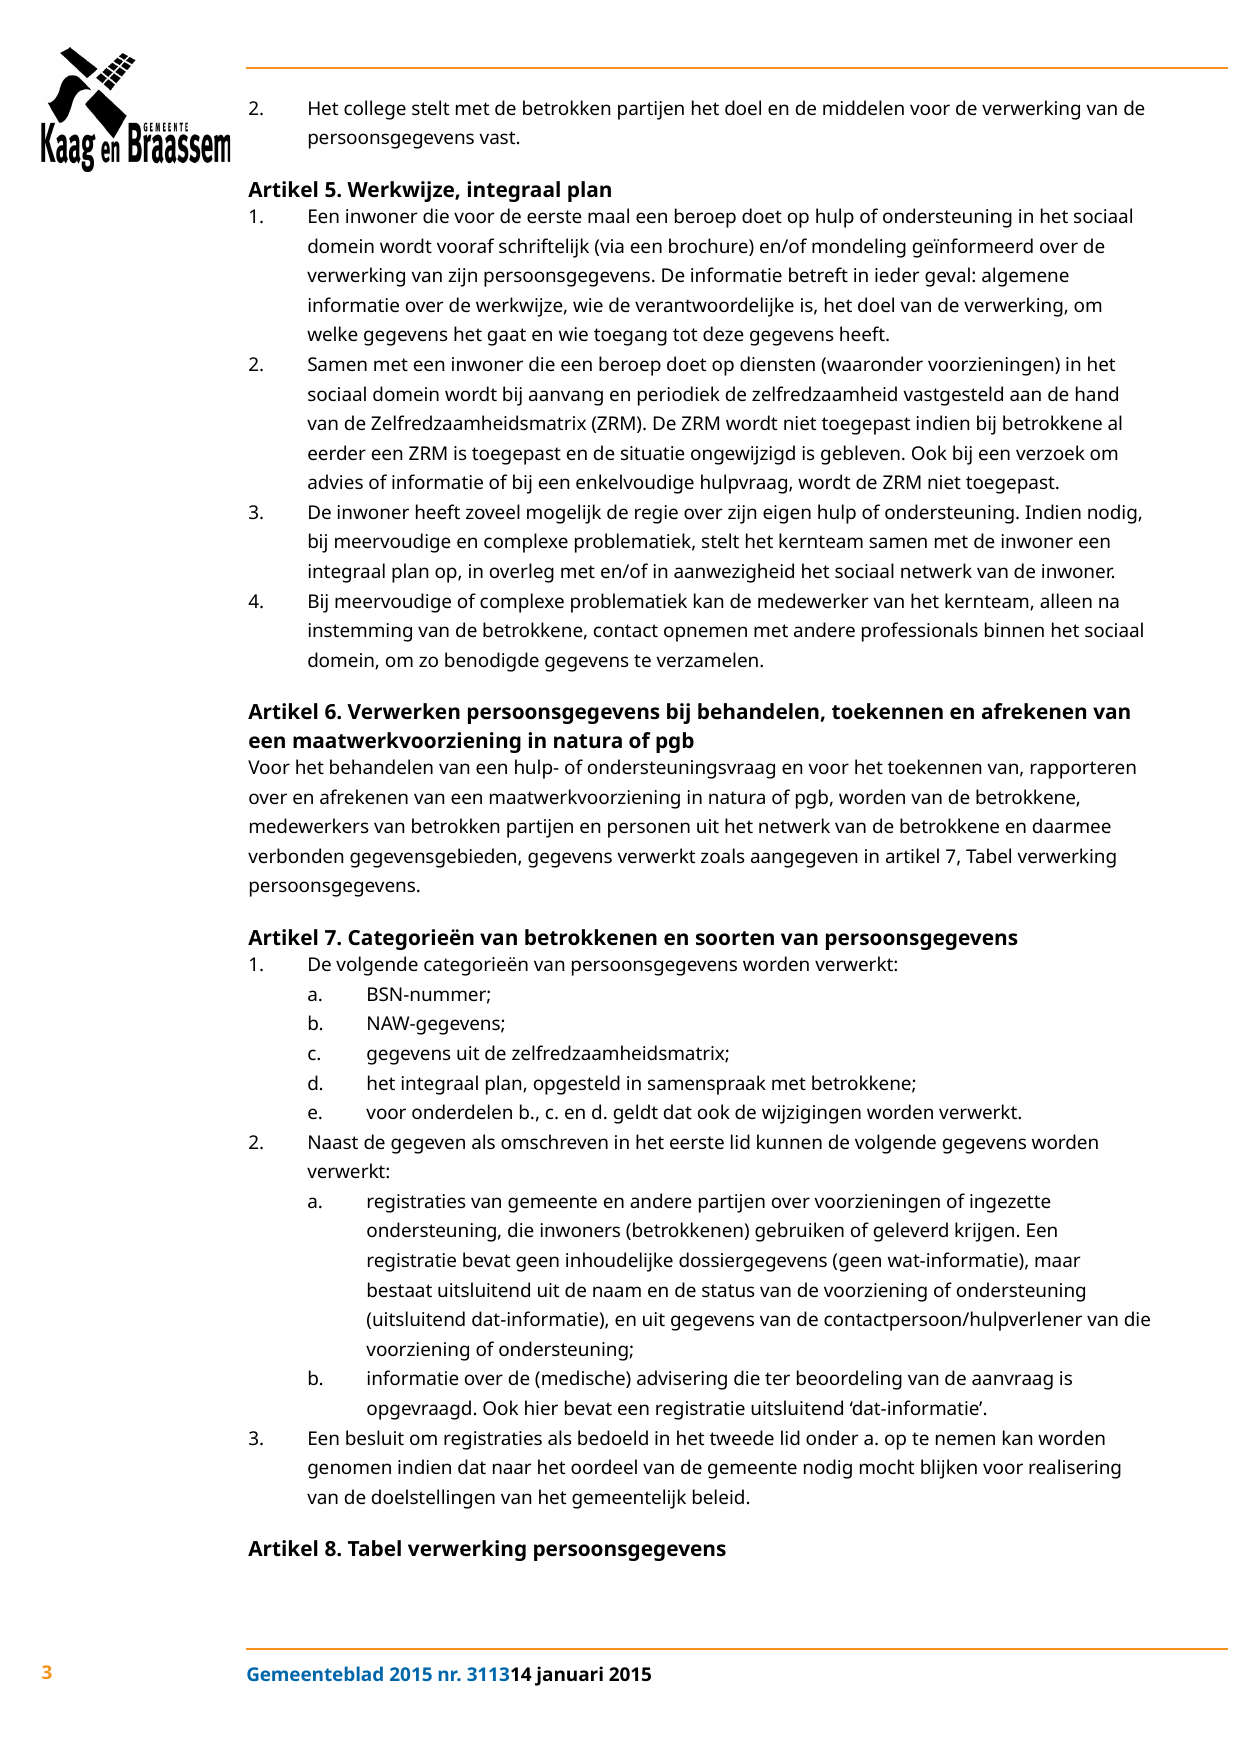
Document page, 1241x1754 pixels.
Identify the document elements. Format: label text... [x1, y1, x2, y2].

list het integraal plan, opgesteld in samenspraak met betrokkene; [307, 1070, 1152, 1096]
text Artikel 5. Werkwijze, integraal plan [248, 175, 1152, 203]
list Het college stelt met de betrokken partijen het doel en de middelen voor de verwerking van de persoonsgegevens vast. [248, 95, 1152, 150]
list De volgende categorieën van persoonsgegevens worden verwerkt: [248, 951, 1152, 977]
list De inwoner heeft zoveel mogelijk de regie over zijn eigen hulp of ondersteuning. Indien nodig, bij meervoudige en complexe problematiek, stelt het kernteam samen met de inwoner een integraal plan op, in overleg met en/of in aanwezigheid het sociaal netwerk van de inwoner. [248, 499, 1152, 584]
list voor onderdelen b., c. en d. geldt dat ook de wijzigingen worden verwerkt. [307, 1099, 1152, 1125]
list Samen met een inwoner die een beroep doet op diensten (waaronder voorzieningen) in het sociaal domein wordt bij aanvang en periodiek de zelfredzaamheid vastgesteld aan de hand van de Zelfredzaamheidsmatrix (ZRM). De ZRM wordt niet toegepast indien bij betrokkene al eerder een ZRM is toegepast en de situatie ongewijzigd is gebleven. Ook bij een verzoek om advies of informatie of bij een enkelvoudige hulpvraag, wordt de ZRM niet toegepast. [248, 351, 1152, 495]
list NAW-gegevens; [307, 1011, 1152, 1036]
list registraties van gemeente en andere partijen over voorzieningen of ingezette ondersteuning, die inwoners (betrokkenen) gebruiken of geleverd krijgen. Een registratie bevat geen inhoudelijke dossiergegevens (geen wat-informatie), maar bestaat uitsluitend uit de naam en de status van de voorziening of ondersteuning (uitsluitend dat-informatie), en uit gegevens van de contactpersoon/hulpverlener van die voorziening of ondersteuning; [307, 1188, 1152, 1362]
list Naast de gegeven als omschreven in het eerste lid kunnen de volgende gegevens worden verwerkt: [248, 1129, 1152, 1184]
picture [41, 47, 231, 172]
list Bij meervoudige of complexe problematiek kan de medewerker van het kernteam, alleen na instemming van de betrokkene, contact opnemen met andere professionals binnen het sociaal domein, om zo benodigde gegevens te verzamelen. [248, 588, 1152, 673]
text Voor het behandelen van een hulp- of ondersteuningsvraag en voor het toekennen van, rapporteren over en afrekenen van een maatwerkvoorziening in natura of pgb, worden van de betrokkene, medewerkers van betrokken partijen en personen uit het netwerk van de betrokkene en daarmee verbonden gegevensgebieden, gegevens verwerkt zoals aangegeven in artikel 7, Tabel verwerking persoonsgegevens. [248, 754, 1152, 898]
list Een inwoner die voor de eerste maal een beroep doet op hulp of ondersteuning in het sociaal domein wordt vooraf schriftelijk (via een brochure) en/of mondeling geïnformeerd over de verwerking van zijn persoonsgegevens. De informatie betreft in ieder geval: algemene informatie over de werkwijze, wie de verantwoordelijke is, het doel van de verwerking, om welke gegevens het gaat en wie toegang tot deze gegevens heeft. [248, 203, 1152, 347]
list gegevens uit de zelfredzaamheidsmatrix; [307, 1040, 1152, 1066]
list BSN-nummer; [307, 981, 1152, 1007]
text Artikel 7. Categorieën van betrokkenen en soorten van persoonsgegevens [248, 923, 1152, 951]
text Artikel 8. Tabel verwerking persoonsgegevens [248, 1534, 1152, 1563]
list informatie over de (medische) advisering die ter beoordeling van de aanvraag is opgevraagd. Ook hier bevat een registratie uitsluitend ‘dat-informatie’. [307, 1366, 1152, 1421]
text Artikel 6. Verwerken persoonsgegevens bij behandelen, toekennen en afrekenen van een maatwerkvoorziening in natura of pgb [248, 697, 1152, 754]
list Een besluit om registraties als bedoeld in het tweede lid onder a. op te nemen kan worden genomen indien dat naar het oordeel van de gemeente nodig mocht blijken voor realisering van de doelstellingen van het gemeentelijk beleid. [248, 1425, 1152, 1510]
